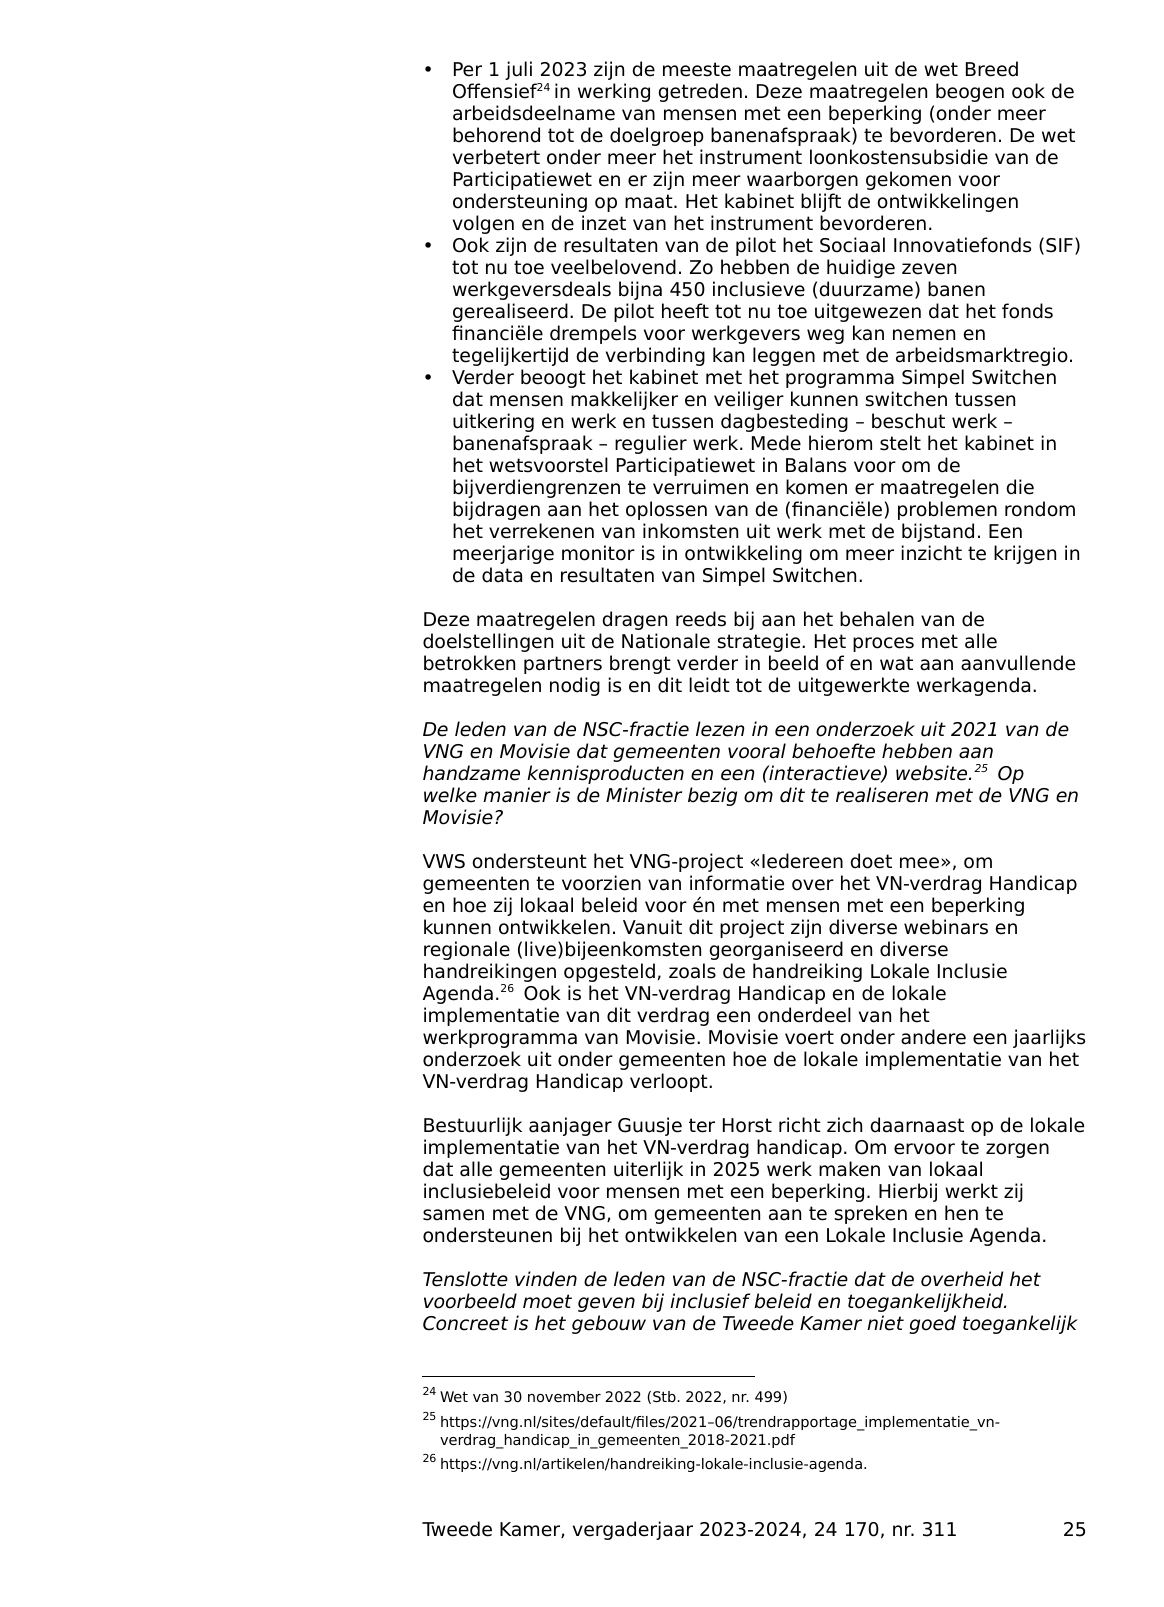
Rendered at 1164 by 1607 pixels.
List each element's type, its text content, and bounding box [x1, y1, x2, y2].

text • Per 1 juli 2023 zijn de meeste maatregelen uit de wet Breed Offensiefin werking getreden. Deze maatregelen beogen ook de arbeidsdeelname van mensen met een beperking (onder meer behorend tot de doelgroep banenafspraak) te bevorderen. De wet verbetert onder meer het instrument loonkostensubsidie van de Participatiewet en er zijn meer waarborgen gekomen voor ondersteuning op maat. Het kabinet blijft de ontwikkelingen volgen en de inzet van het instrument bevorderen. [422, 59, 1087, 235]
text • Ook zijn de resultaten van de pilot het Sociaal Innovatiefonds (SIF) tot nu toe veelbelovend. Zo hebben de huidige zeven werkgeversdeals bijna 450 inclusieve (duurzame) banen gerealiseerd. De pilot heeft tot nu toe uitgewezen dat het fonds financiële drempels voor werkgevers weg kan nemen en tegelijkertijd de verbinding kan leggen met de arbeidsmarktregio. [422, 235, 1087, 367]
text Deze maatregelen dragen reeds bij aan het behalen van de doelstellingen uit de Nationale strategie. Het proces met alle betrokken partners brengt verder in beeld of en wat aan aanvullende maatregelen nodig is en dit leidt tot de uitgewerkte werkagenda. [422, 609, 1087, 697]
text Tenslotte vinden de leden van de NSC-fractie dat de overheid het voorbeeld moet geven bij inclusief beleid en toegankelijkheid. Concreet is het gebouw van de Tweede Kamer niet goed toegankelijk [422, 1269, 1087, 1335]
text • Verder beoogt het kabinet met het programma Simpel Switchen dat mensen makkelijker en veiliger kunnen switchen tussen uitkering en werk en tussen dagbesteding – beschut werk – banenafspraak – regulier werk. Mede hierom stelt het kabinet in het wetsvoorstel Participatiewet in Balans voor om de bijverdiengrenzen te verruimen en komen er maatregelen die bijdragen aan het oplossen van de (financiële) problemen rondom het verrekenen van inkomsten uit werk met de bijstand. Een meerjarige monitor is in ontwikkeling om meer inzicht te krijgen in de data en resultaten van Simpel Switchen. [422, 367, 1087, 587]
text Bestuurlijk aanjager Guusje ter Horst richt zich daarnaast op de lokale implementatie van het VN-verdrag handicap. Om ervoor te zorgen dat alle gemeenten uiterlijk in 2025 werk maken van lokaal inclusiebeleid voor mensen met een beperking. Hierbij werkt zij samen met de VNG, om gemeenten aan te spreken en hen te ondersteunen bij het ontwikkelen van een Lokale Inclusie Agenda. [422, 1115, 1087, 1247]
text Wet van 30 november 2022 (Stb. 2022, nr. 499) [422, 1385, 1087, 1407]
text https://vng.nl/sites/default/files/2021–06/trendrapportage_implementatie_vn-verdrag_handicap_in_gemeenten_2018-2021.pdf [422, 1410, 1087, 1449]
text VWS ondersteunt het VNG-project «Iedereen doet mee», om gemeenten te voorzien van informatie over het VN-verdrag Handicap en hoe zij lokaal beleid voor én met mensen met een beperking kunnen ontwikkelen. Vanuit dit project zijn diverse webinars en regionale (live)bijeenkomsten georganiseerd en diverse handreikingen opgesteld, zoals de handreiking Lokale Inclusie Agenda. Ook is het VN-verdrag Handicap en de lokale implementatie van dit verdrag een onderdeel van het werkprogramma van Movisie. Movisie voert onder andere een jaarlijks onderzoek uit onder gemeenten hoe de lokale implementatie van het VN-verdrag Handicap verloopt. [422, 851, 1087, 1093]
text https://vng.nl/artikelen/handreiking-lokale-inclusie-agenda. [422, 1452, 1087, 1474]
text De leden van de NSC-fractie lezen in een onderzoek uit 2021 van de VNG en Movisie dat gemeenten vooral behoefte hebben aan handzame kennisproducten en een (interactieve) website. Op welke manier is de Minister bezig om dit te realiseren met de VNG en Movisie? [422, 719, 1087, 829]
